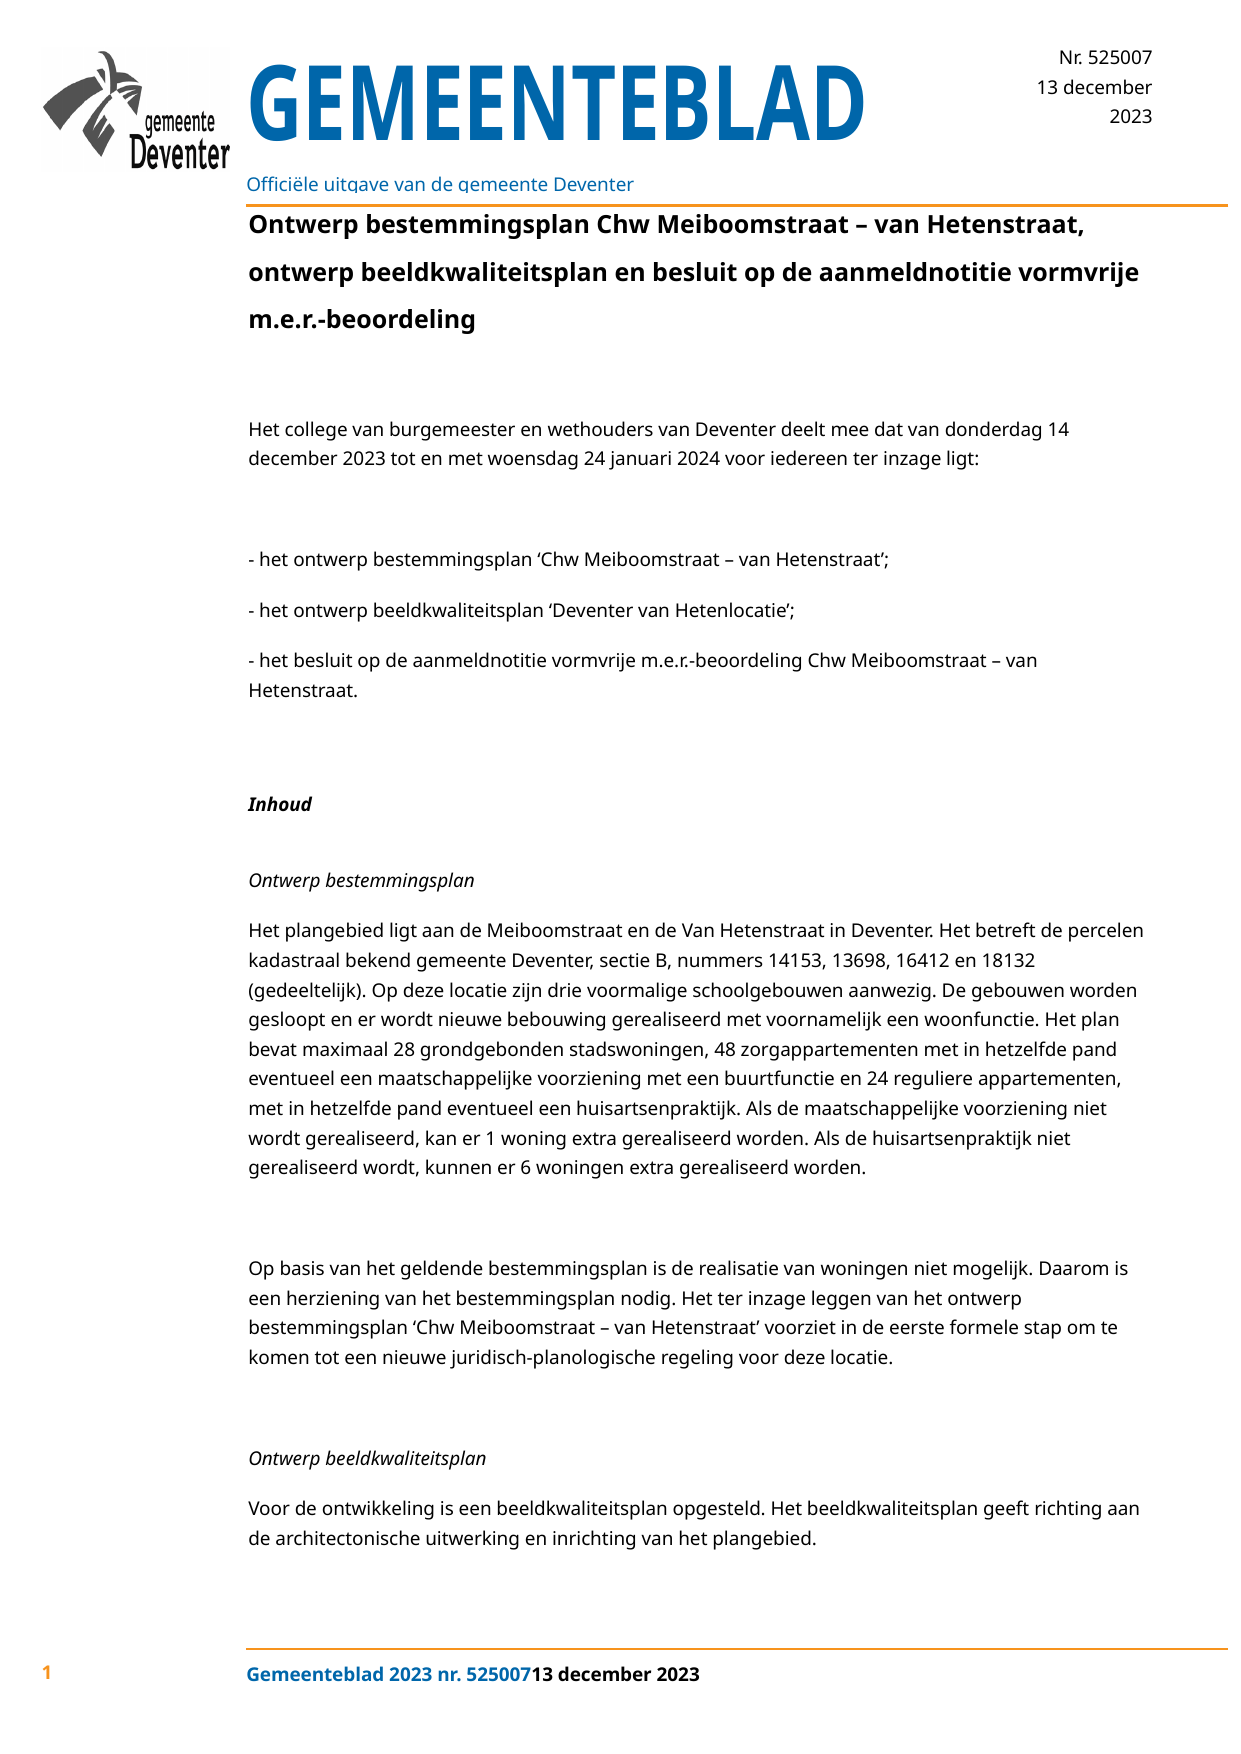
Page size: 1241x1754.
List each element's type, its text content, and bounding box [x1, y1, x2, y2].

text Op basis van het geldende bestemmingsplan is de realisatie van woningen niet mogelijk. Daarom is een herziening van het bestemmingsplan nodig. Het ter inzage leggen van het ontwerp bestemmingsplan ‘Chw Meiboomstraat – van Hetenstraat’ voorziet in de eerste formele stap om te komen tot een nieuwe juridisch-planologische regeling voor deze locatie. [248, 1255, 1152, 1370]
text - het besluit op de aanmeldnotitie vormvrije m.e.r.-beoordeling Chw Meiboomstraat – van Hetenstraat. [248, 647, 1152, 702]
text Voor de ontwikkeling is een beeldkwaliteitsplan opgesteld. Het beeldkwaliteitsplan geeft richting aan de architectonische uitwerking en inrichting van het plangebied. [248, 1495, 1152, 1551]
text Het plangebied ligt aan de Meiboomstraat en de Van Hetenstraat in Deventer. Het betreft de percelen kadastraal bekend gemeente Deventer, sectie B, nummers 14153, 13698, 16412 en 18132 (gedeeltelijk). Op deze locatie zijn drie voormalige schoolgebouwen aanwezig. De gebouwen worden gesloopt en er wordt nieuwe bebouwing gerealiseerd met voornamelijk een woonfunctie. Het plan bevat maximaal 28 grondgebonden stadswoningen, 48 zorgappartementen met in hetzelfde pand eventueel een maatschappelijke voorziening met een buurtfunctie en 24 reguliere appartementen, met in hetzelfde pand eventueel een huisartsenpraktijk. Als de maatschappelijke voorziening niet wordt gerealiseerd, kan er 1 woning extra gerealiseerd worden. Als de huisartsenpraktijk niet gerealiseerd wordt, kunnen er 6 woningen extra gerealiseerd worden. [248, 918, 1152, 1180]
text Inhoud [248, 791, 1152, 817]
text Ontwerp bestemmingsplan [248, 867, 1152, 893]
text - het ontwerp beeldkwaliteitsplan ‘Deventer van Hetenlocatie’; [248, 597, 1152, 622]
text Ontwerp beeldkwaliteitsplan [248, 1445, 1152, 1471]
text Het college van burgemeester en wethouders van Deventer deelt mee dat van donderdag 14 december 2023 tot en met woensdag 24 januari 2024 voor iedereen ter inzage ligt: [248, 416, 1152, 471]
text - het ontwerp bestemmingsplan ‘Chw Meiboomstraat – van Hetenstraat’; [248, 546, 1152, 572]
text Ontwerp bestemmingsplan Chw Meiboomstraat – van Hetenstraat, ontwerp beeldkwaliteitsplan en besluit op de aanmeldnotitie vormvrije m.e.r.-beoordeling [248, 207, 1152, 336]
picture [41, 47, 231, 172]
